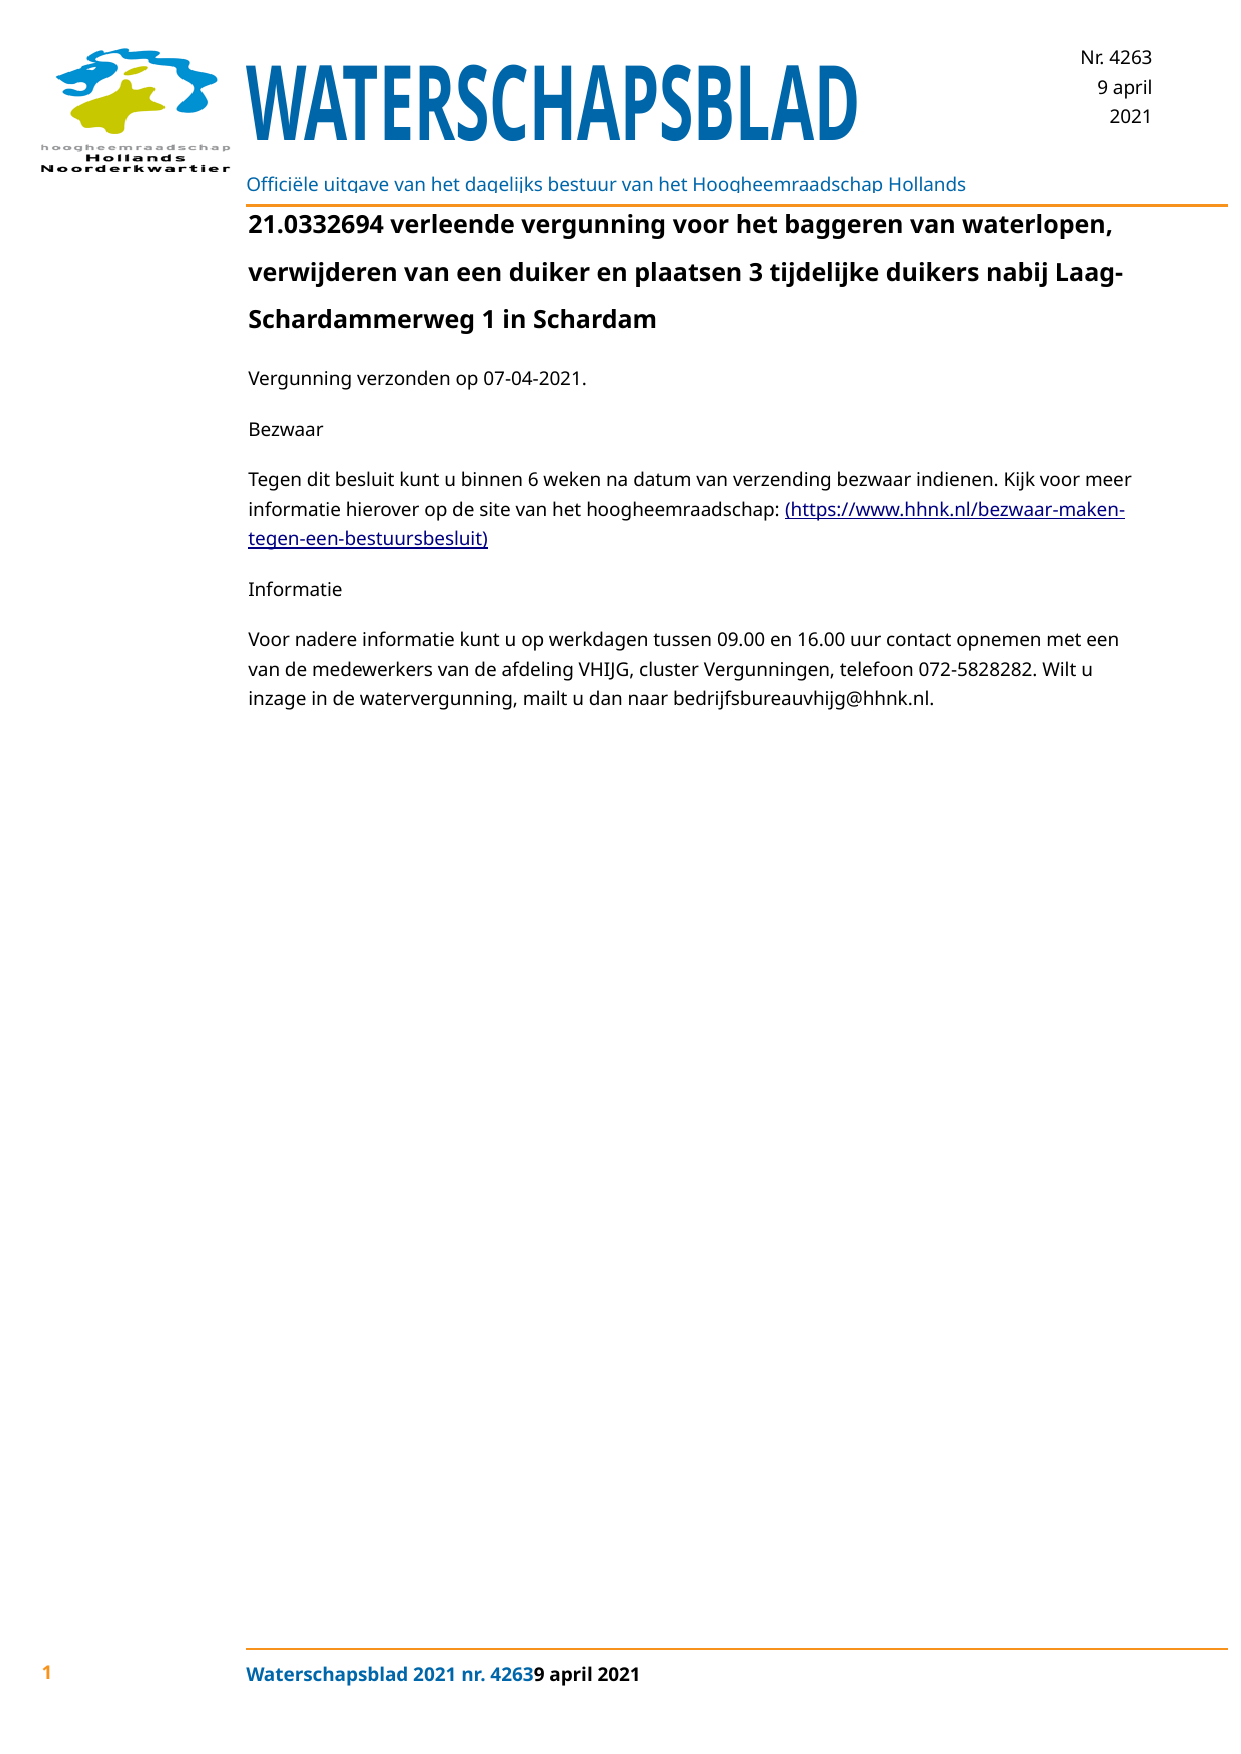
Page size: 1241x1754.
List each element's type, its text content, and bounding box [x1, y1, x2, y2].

text Bezwaar [248, 416, 1152, 442]
text 21.0332694 verleende vergunning voor het baggeren van waterlopen, verwijderen van een duiker en plaatsen 3 tijdelijke duikers nabij Laag-Schardammerweg 1 in Schardam [248, 207, 1152, 336]
text Vergunning verzonden op 07-04-2021. [248, 366, 1152, 391]
text Tegen dit besluit kunt u binnen 6 weken na datum van verzending bezwaar indienen. Kijk voor meer informatie hierover op de site van het hoogheemraadschap: (https://www.hhnk.nl/bezwaar-maken-tegen-een-bestuursbesluit) [248, 466, 1152, 551]
text Informatie [248, 576, 1152, 602]
text Voor nadere informatie kunt u op werkdagen tussen 09.00 en 16.00 uur contact opnemen met een van de medewerkers van de afdeling VHIJG, cluster Vergunningen, telefoon 072-5828282. Wilt u inzage in de watervergunning, mailt u dan naar bedrijfsbureauvhijg@hhnk.nl. [248, 626, 1152, 711]
picture [41, 47, 231, 172]
